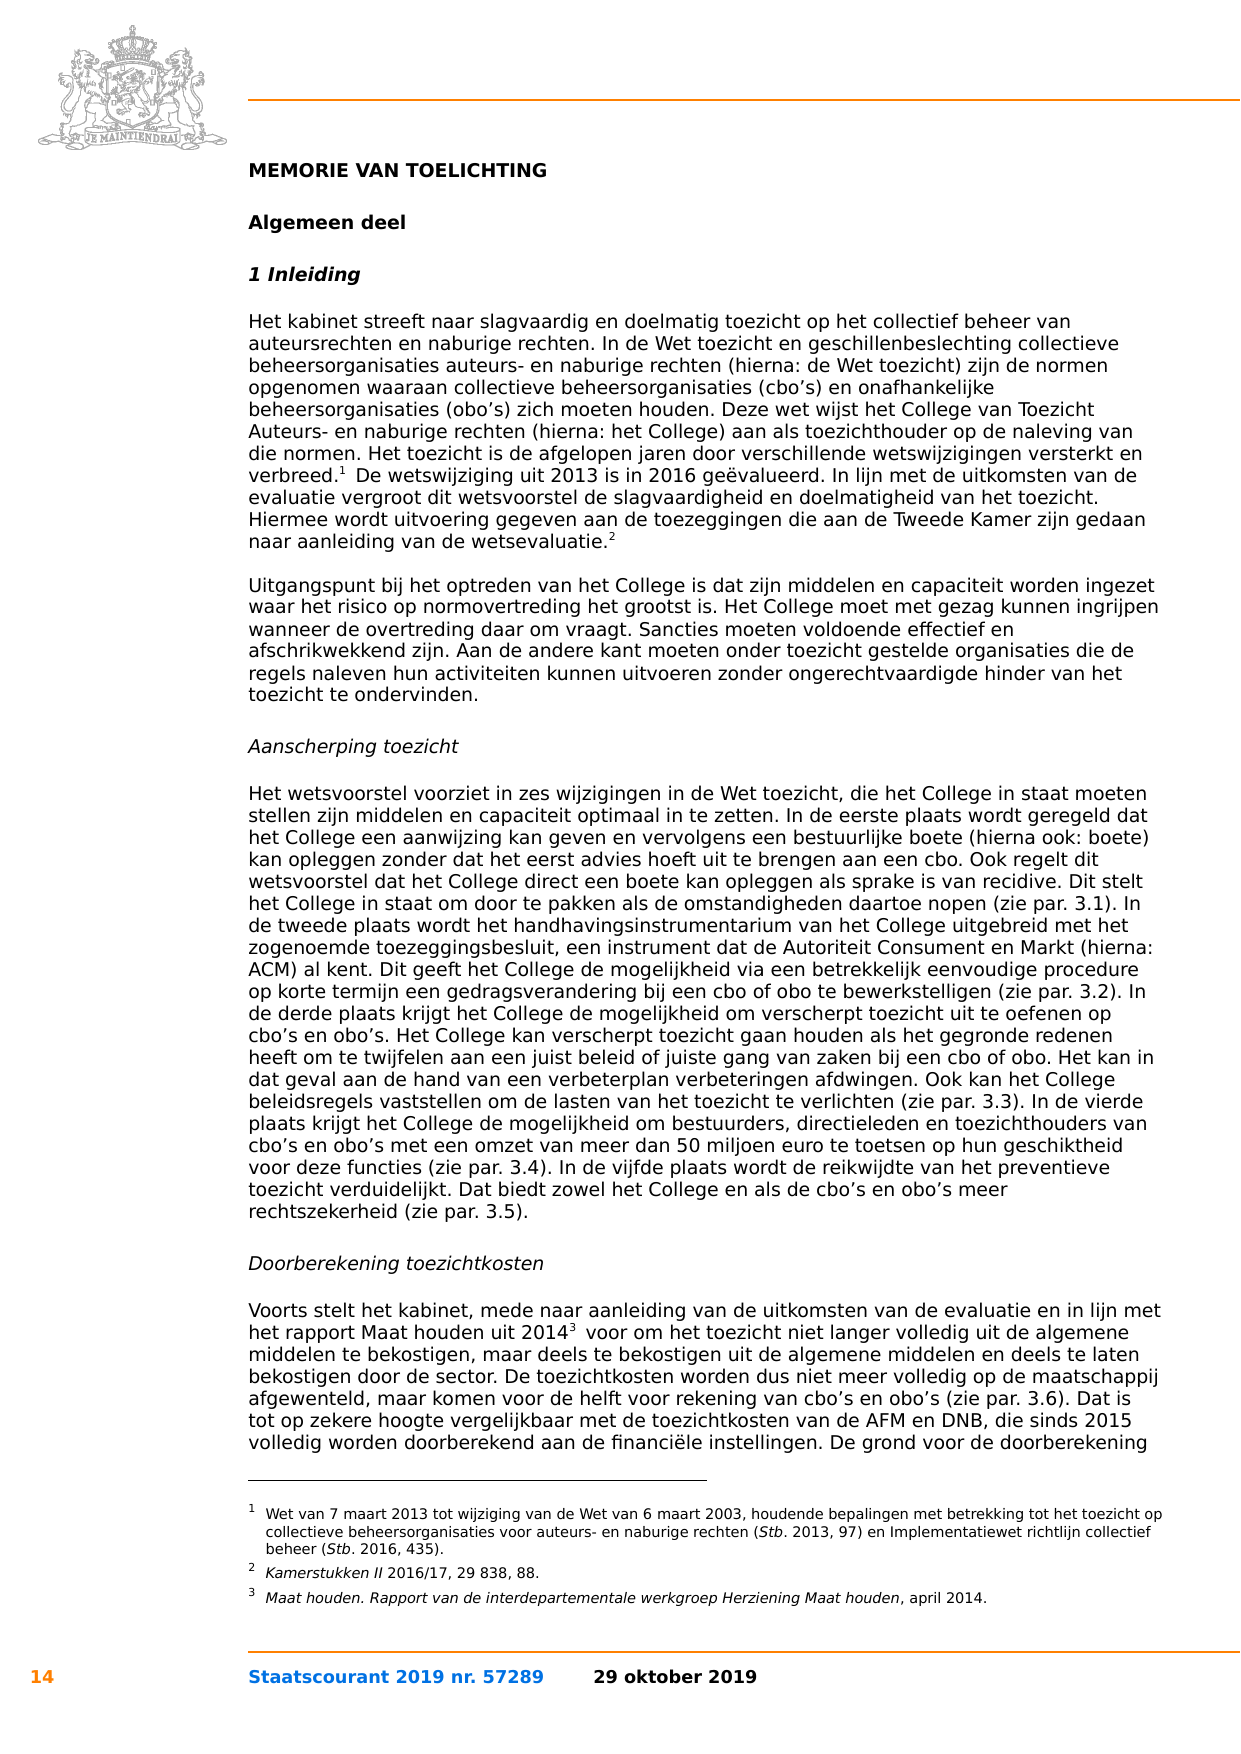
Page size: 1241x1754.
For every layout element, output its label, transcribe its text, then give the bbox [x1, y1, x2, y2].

subtitle Aanscherping toezicht [248, 736, 1163, 758]
text Wet van 7 maart 2013 tot wijziging van de Wet van 6 maart 2003, houdende bepalingen met betrekking tot het toezicht op collectieve beheersorganisaties voor auteurs- en naburige rechten (Stb. 2013, 97) en Implementatiewet richtlijn collectief beheer (Stb. 2016, 435). [248, 1502, 1163, 1558]
subtitle Algemeen deel [248, 212, 1163, 234]
text Kamerstukken II 2016/17, 29 838, 88. [248, 1561, 1163, 1583]
text Uitgangspunt bij het optreden van het College is dat zijn middelen en capaciteit worden ingezet waar het risico op normovertreding het grootst is. Het College moet met gezag kunnen ingrijpen wanneer de overtreding daar om vraagt. Sancties moeten voldoende effectief en afschrikwekkend zijn. Aan de andere kant moeten onder toezicht gestelde organisaties die de regels naleven hun activiteiten kunnen uitvoeren zonder ongerechtvaardigde hinder van het toezicht te ondervinden. [248, 574, 1163, 706]
subtitle Doorberekening toezichtkosten [248, 1253, 1163, 1275]
picture [38, 25, 227, 150]
text Het kabinet streeft naar slagvaardig en doelmatig toezicht op het collectief beheer van auteursrechten en naburige rechten. In de Wet toezicht en geschillenbeslechting collectieve beheersorganisaties auteurs- en naburige rechten (hierna: de Wet toezicht) zijn de normen opgenomen waaraan collectieve beheersorganisaties (cbo’s) en onafhankelijke beheersorganisaties (obo’s) zich moeten houden. Deze wet wijst het College van Toezicht Auteurs- en naburige rechten (hierna: het College) aan als toezichthouder op de naleving van die normen. Het toezicht is de afgelopen jaren door verschillende wetswijzigingen versterkt en verbreed. De wetswijziging uit 2013 is in 2016 geëvalueerd. In lijn met de uitkomsten van de evaluatie vergroot dit wetsvoorstel de slagvaardigheid en doelmatigheid van het toezicht. Hiermee wordt uitvoering gegeven aan de toezeggingen die aan de Tweede Kamer zijn gedaan naar aanleiding van de wetsevaluatie. [248, 311, 1163, 553]
subtitle 1 Inleiding [248, 264, 1163, 286]
text Het wetsvoorstel voorziet in zes wijzigingen in de Wet toezicht, die het College in staat moeten stellen zijn middelen en capaciteit optimaal in te zetten. In de eerste plaats wordt geregeld dat het College een aanwijzing kan geven en vervolgens een bestuurlijke boete (hierna ook: boete) kan opleggen zonder dat het eerst advies hoeft uit te brengen aan een cbo. Ook regelt dit wetsvoorstel dat het College direct een boete kan opleggen als sprake is van recidive. Dit stelt het College in staat om door te pakken als de omstandigheden daartoe nopen (zie par. 3.1). In de tweede plaats wordt het handhavingsinstrumentarium van het College uitgebreid met het zogenoemde toezeggingsbesluit, een instrument dat de Autoriteit Consument en Markt (hierna: ACM) al kent. Dit geeft het College de mogelijkheid via een betrekkelijk eenvoudige procedure op korte termijn een gedragsverandering bij een cbo of obo te bewerkstelligen (zie par. 3.2). In de derde plaats krijgt het College de mogelijkheid om verscherpt toezicht uit te oefenen op cbo’s en obo’s. Het College kan verscherpt toezicht gaan houden als het gegronde redenen heeft om te twijfelen aan een juist beleid of juiste gang van zaken bij een cbo of obo. Het kan in dat geval aan de hand van een verbeterplan verbeteringen afdwingen. Ook kan het College beleidsregels vaststellen om de lasten van het toezicht te verlichten (zie par. 3.3). In de vierde plaats krijgt het College de mogelijkheid om bestuurders, directieleden en toezichthouders van cbo’s en obo’s met een omzet van meer dan 50 miljoen euro te toetsen op hun geschiktheid voor deze functies (zie par. 3.4). In de vijfde plaats wordt de reikwijdte van het preventieve toezicht verduidelijkt. Dat biedt zowel het College en als de cbo’s en obo’s meer rechtszekerheid (zie par. 3.5). [248, 783, 1163, 1223]
subtitle MEMORIE VAN TOELICHTING [248, 160, 1163, 182]
text Maat houden. Rapport van de interdepartementale werkgroep Herziening Maat houden, april 2014. [248, 1586, 1163, 1608]
text Voorts stelt het kabinet, mede naar aanleiding van de uitkomsten van de evaluatie en in lijn met het rapport Maat houden uit 2014 voor om het toezicht niet langer volledig uit de algemene middelen te bekostigen, maar deels te bekostigen uit de algemene middelen en deels te laten bekostigen door de sector. De toezichtkosten worden dus niet meer volledig op de maatschappij afgewenteld, maar komen voor de helft voor rekening van cbo’s en obo’s (zie par. 3.6). Dat is tot op zekere hoogte vergelijkbaar met de toezichtkosten van de AFM en DNB, die sinds 2015 volledig worden doorberekend aan de financiële instellingen. De grond voor de doorberekening [248, 1300, 1163, 1454]
